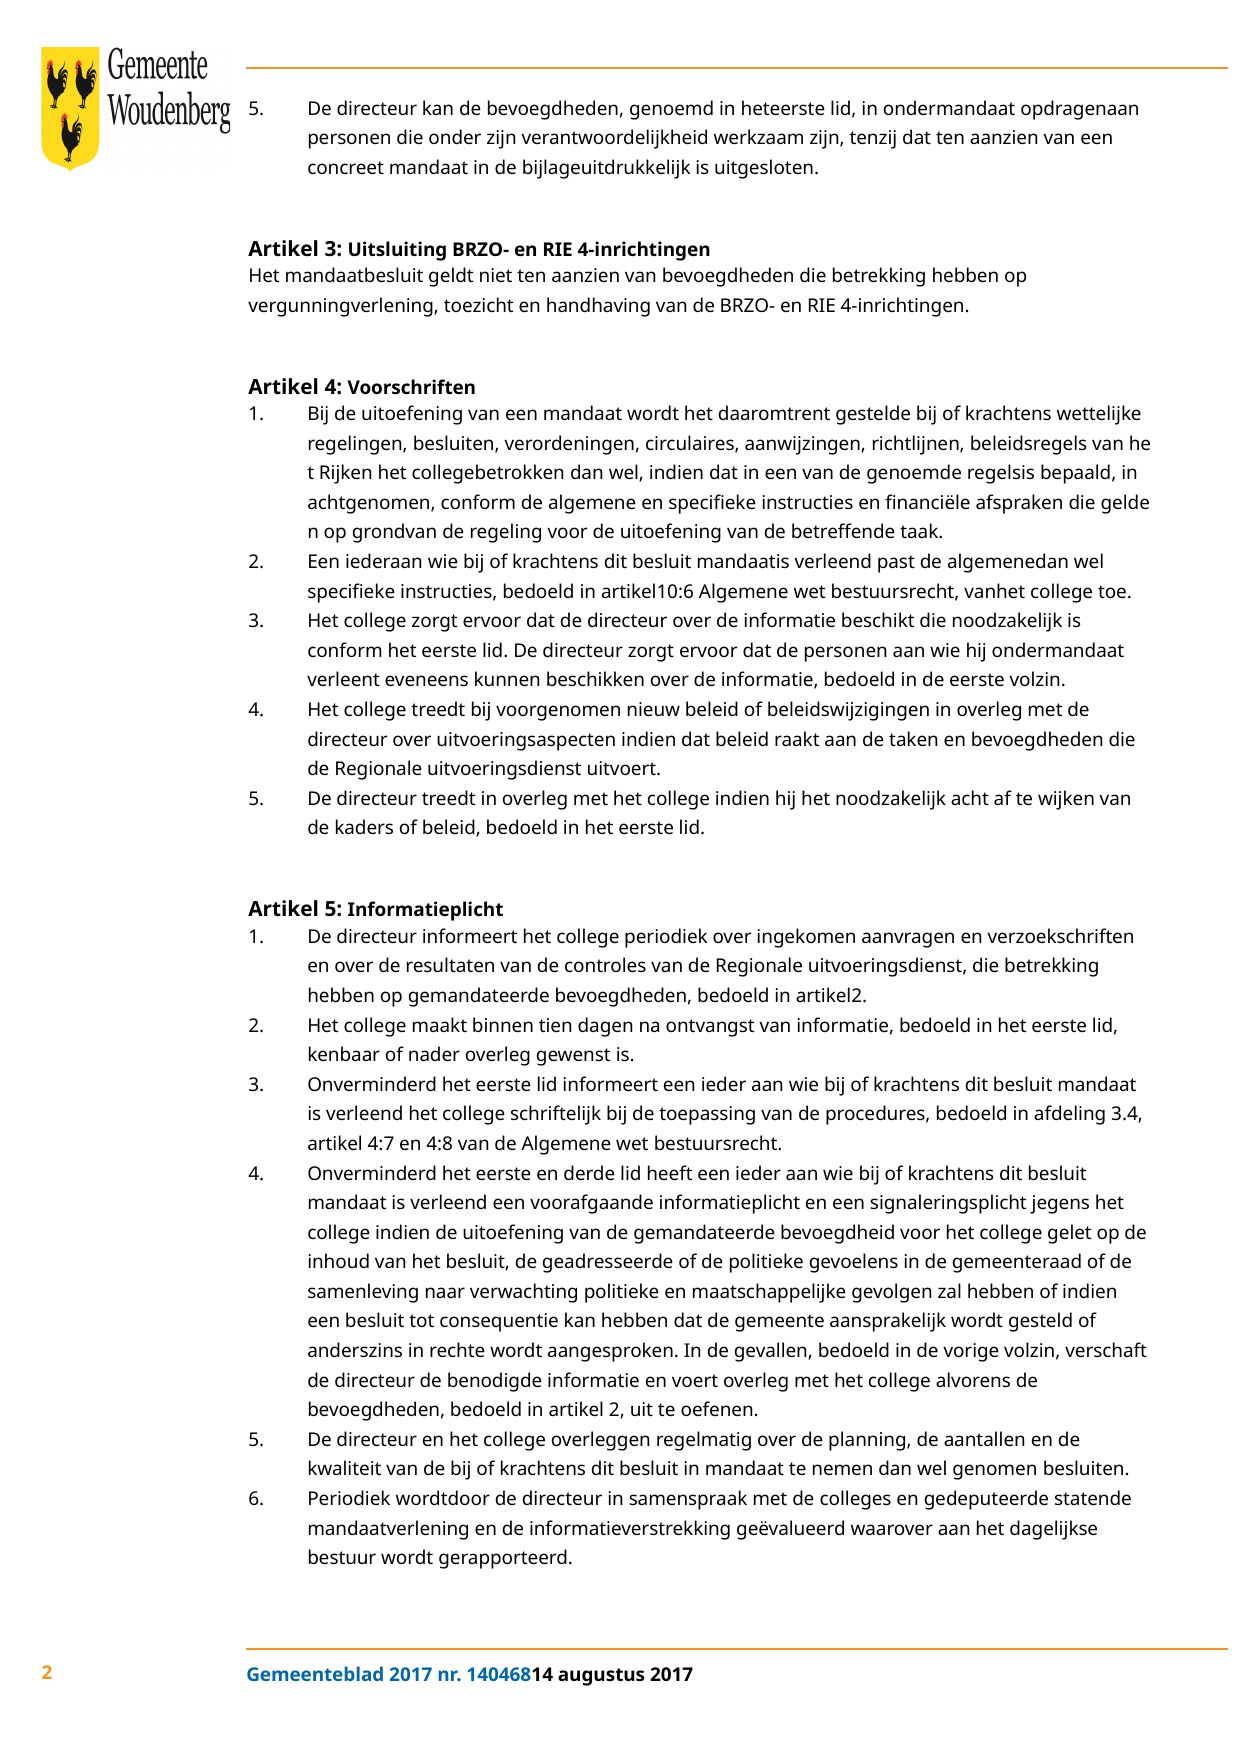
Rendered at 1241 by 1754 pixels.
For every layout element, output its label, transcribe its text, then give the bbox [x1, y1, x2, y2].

list Periodiek wordtdoor de directeur in samenspraak met de colleges en gedeputeerde statende mandaatverlening en de informatieverstrekking geëvalueerd waarover aan het dagelijkse bestuur wordt gerapporteerd. [248, 1485, 1152, 1570]
text Artikel 4: Voorschriften [248, 372, 1152, 400]
list Bij de uitoefening van een mandaat wordt het daaromtrent gestelde bij of krachtens wettelijke regelingen, besluiten, verordeningen, circulaires, aanwijzingen, richtlijnen, beleidsregels van het Rijken het collegebetrokken dan wel, indien dat in een van de genoemde regelsis bepaald, in achtgenomen, conform de algemene en specifieke instructies en financiële afspraken die gelden op grondvan de regeling voor de uitoefening van de betreffende taak. [248, 400, 1152, 544]
list De directeur informeert het college periodiek over ingekomen aanvragen en verzoekschriften en over de resultaten van de controles van de Regionale uitvoeringsdienst, die betrekking hebben op gemandateerde bevoegdheden, bedoeld in artikel2. [248, 923, 1152, 1008]
text Artikel 5: Informatieplicht [248, 894, 1152, 923]
list Het college treedt bij voorgenomen nieuw beleid of beleidswijzigingen in overleg met de directeur over uitvoeringsaspecten indien dat beleid raakt aan de taken en bevoegdheden die de Regionale uitvoeringsdienst uitvoert. [248, 696, 1152, 781]
text Het mandaatbesluit geldt niet ten aanzien van bevoegdheden die betrekking hebben op vergunningverlening, toezicht en handhaving van de BRZO- en RIE 4-inrichtingen. [248, 262, 1152, 318]
list Het college zorgt ervoor dat de directeur over de informatie beschikt die noodzakelijk is conform het eerste lid. De directeur zorgt ervoor dat de personen aan wie hij ondermandaat verleent eveneens kunnen beschikken over de informatie, bedoeld in de eerste volzin. [248, 607, 1152, 692]
list Een iederaan wie bij of krachtens dit besluit mandaatis verleend past de algemenedan wel specifieke instructies, bedoeld in artikel10:6 Algemene wet bestuursrecht, vanhet college toe. [248, 548, 1152, 604]
list Onverminderd het eerste en derde lid heeft een ieder aan wie bij of krachtens dit besluit mandaat is verleend een voorafgaande informatieplicht en een signaleringsplicht jegens het college indien de uitoefening van de gemandateerde bevoegdheid voor het college gelet op de inhoud van het besluit, de geadresseerde of de politieke gevoelens in de gemeenteraad of de samenleving naar verwachting politieke en maatschappelijke gevolgen zal hebben of indien een besluit tot consequentie kan hebben dat de gemeente aansprakelijk wordt gesteld of anderszins in rechte wordt aangesproken. In de gevallen, bedoeld in de vorige volzin, verschaft de directeur de benodigde informatie en voert overleg met het college alvorens de bevoegdheden, bedoeld in artikel 2, uit te oefenen. [248, 1160, 1152, 1422]
picture [41, 47, 231, 172]
list De directeur kan de bevoegdheden, genoemd in heteerste lid, in ondermandaat opdragenaan personen die onder zijn verantwoordelijkheid werkzaam zijn, tenzij dat ten aanzien van een concreet mandaat in de bijlageuitdrukkelijk is uitgesloten. [248, 95, 1152, 180]
list De directeur en het college overleggen regelmatig over de planning, de aantallen en de kwaliteit van de bij of krachtens dit besluit in mandaat te nemen dan wel genomen besluiten. [248, 1426, 1152, 1481]
list Onverminderd het eerste lid informeert een ieder aan wie bij of krachtens dit besluit mandaat is verleend het college schriftelijk bij de toepassing van de procedures, bedoeld in afdeling 3.4, artikel 4:7 en 4:8 van de Algemene wet bestuursrecht. [248, 1071, 1152, 1156]
list De directeur treedt in overleg met het college indien hij het noodzakelijk acht af te wijken van de kaders of beleid, bedoeld in het eerste lid. [248, 785, 1152, 840]
list Het college maakt binnen tien dagen na ontvangst van informatie, bedoeld in het eerste lid, kenbaar of nader overleg gewenst is. [248, 1012, 1152, 1067]
text Artikel 3: Uitsluiting BRZO- en RIE 4-inrichtingen [248, 234, 1152, 262]
